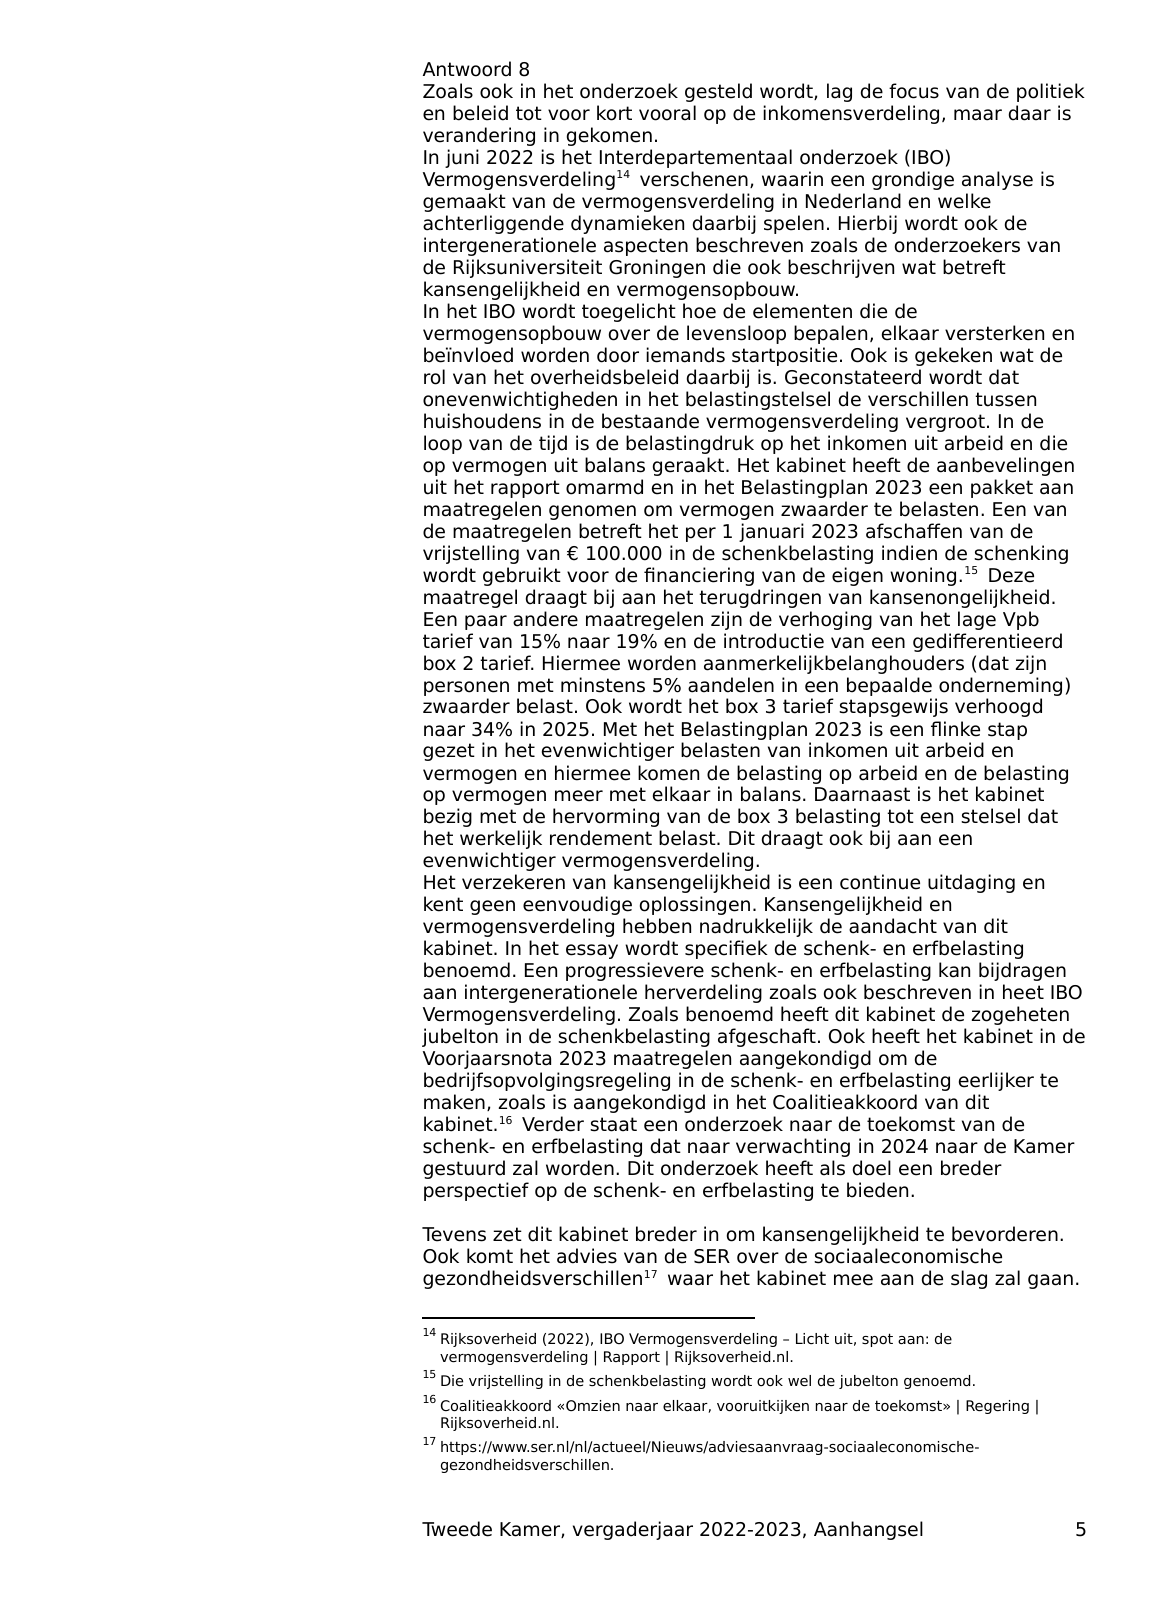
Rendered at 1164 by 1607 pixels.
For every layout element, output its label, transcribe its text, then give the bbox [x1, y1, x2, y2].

text Coalitieakkoord «Omzien naar elkaar, vooruitkijken naar de toekomst» | Regering | Rijksoverheid.nl. [422, 1393, 1087, 1432]
text Zoals ook in het onderzoek gesteld wordt, lag de focus van de politiek en beleid tot voor kort vooral op de inkomensverdeling, maar daar is verandering in gekomen. [422, 81, 1087, 147]
text https://www.ser.nl/nl/actueel/Nieuws/adviesaanvraag-sociaaleconomische-gezondheidsverschillen. [422, 1435, 1087, 1474]
text Tevens zet dit kabinet breder in om kansengelijkheid te bevorderen. Ook komt het advies van de SER over de sociaaleconomische gezondheidsverschillen waar het kabinet mee aan de slag zal gaan. [422, 1224, 1087, 1290]
text Rijksoverheid (2022), IBO Vermogensverdeling – Licht uit, spot aan: de vermogensverdeling | Rapport | Rijksoverheid.nl. [422, 1327, 1087, 1366]
text Die vrijstelling in de schenkbelasting wordt ook wel de jubelton genoemd. [422, 1368, 1087, 1391]
text Het verzekeren van kansengelijkheid is een continue uitdaging en kent geen eenvoudige oplossingen. Kansengelijkheid en vermogensverdeling hebben nadrukkelijk de aandacht van dit kabinet. In het essay wordt specifiek de schenk- en erfbelasting benoemd. Een progressievere schenk- en erfbelasting kan bijdragen aan intergenerationele herverdeling zoals ook beschreven in heet IBO Vermogensverdeling. Zoals benoemd heeft dit kabinet de zogeheten jubelton in de schenkbelasting afgeschaft. Ook heeft het kabinet in de Voorjaarsnota 2023 maatregelen aangekondigd om de bedrijfsopvolgingsregeling in de schenk- en erfbelasting eerlijker te maken, zoals is aangekondigd in het Coalitieakkoord van dit kabinet. Verder staat een onderzoek naar de toekomst van de schenk- en erfbelasting dat naar verwachting in 2024 naar de Kamer gestuurd zal worden. Dit onderzoek heeft als doel een breder perspectief op de schenk- en erfbelasting te bieden. [422, 872, 1087, 1202]
text In het IBO wordt toegelicht hoe de elementen die de vermogensopbouw over de levensloop bepalen, elkaar versterken en beïnvloed worden door iemands startpositie. Ook is gekeken wat de rol van het overheidsbeleid daarbij is. Geconstateerd wordt dat onevenwichtigheden in het belastingstelsel de verschillen tussen huishoudens in de bestaande vermogensverdeling vergroot. In de loop van de tijd is de belastingdruk op het inkomen uit arbeid en die op vermogen uit balans geraakt. Het kabinet heeft de aanbevelingen uit het rapport omarmd en in het Belastingplan 2023 een pakket aan maatregelen genomen om vermogen zwaarder te belasten. Een van de maatregelen betreft het per 1 januari 2023 afschaffen van de vrijstelling van € 100.000 in de schenkbelasting indien de schenking wordt gebruikt voor de financiering van de eigen woning. Deze maatregel draagt bij aan het terugdringen van kansenongelijkheid. Een paar andere maatregelen zijn de verhoging van het lage Vpb tarief van 15% naar 19% en de introductie van een gedifferentieerd box 2 tarief. Hiermee worden aanmerkelijkbelanghouders (dat zijn personen met minstens 5% aandelen in een bepaalde onderneming) zwaarder belast. Ook wordt het box 3 tarief stapsgewijs verhoogd naar 34% in 2025. Met het Belastingplan 2023 is een flinke stap gezet in het evenwichtiger belasten van inkomen uit arbeid en vermogen en hiermee komen de belasting op arbeid en de belasting op vermogen meer met elkaar in balans. Daarnaast is het kabinet bezig met de hervorming van de box 3 belasting tot een stelsel dat het werkelijk rendement belast. Dit draagt ook bij aan een evenwichtiger vermogensverdeling. [422, 301, 1087, 872]
text In juni 2022 is het Interdepartementaal onderzoek (IBO) Vermogensverdeling verschenen, waarin een grondige analyse is gemaakt van de vermogensverdeling in Nederland en welke achterliggende dynamieken daarbij spelen. Hierbij wordt ook de intergenerationele aspecten beschreven zoals de onderzoekers van de Rijksuniversiteit Groningen die ook beschrijven wat betreft kansengelijkheid en vermogensopbouw. [422, 147, 1087, 301]
text Antwoord 8 [422, 59, 1087, 81]
